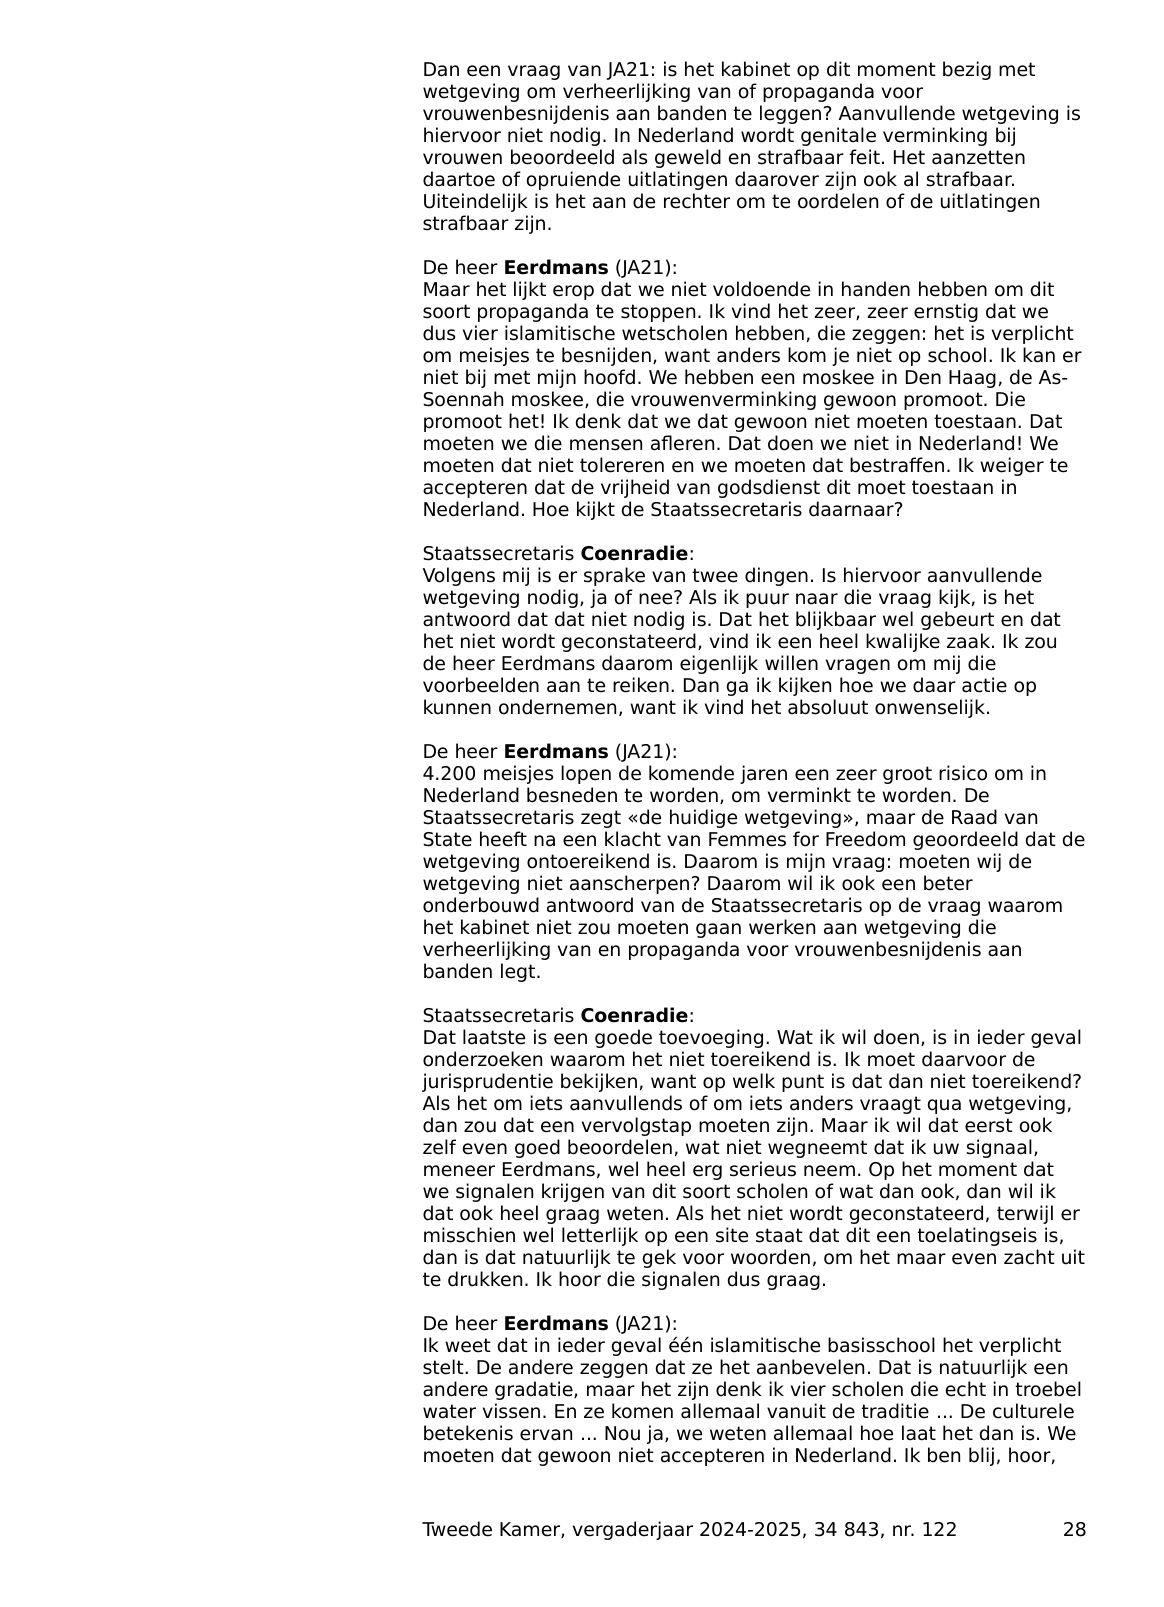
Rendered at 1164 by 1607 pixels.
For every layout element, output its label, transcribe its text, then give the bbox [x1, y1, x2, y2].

text Staatssecretaris Coenradie: [422, 543, 1087, 565]
text 4.200 meisjes lopen de komende jaren een zeer groot risico om in Nederland besneden te worden, om verminkt te worden. De Staatssecretaris zegt «de huidige wetgeving», maar de Raad van State heeft na een klacht van Femmes for Freedom geoordeeld dat de wetgeving ontoereikend is. Daarom is mijn vraag: moeten wij de wetgeving niet aanscherpen? Daarom wil ik ook een beter onderbouwd antwoord van de Staatssecretaris op de vraag waarom het kabinet niet zou moeten gaan werken aan wetgeving die verheerlijking van en propaganda voor vrouwenbesnijdenis aan banden legt. [422, 763, 1087, 983]
text De heer Eerdmans (JA21): [422, 741, 1087, 763]
text Dat laatste is een goede toevoeging. Wat ik wil doen, is in ieder geval onderzoeken waarom het niet toereikend is. Ik moet daarvoor de jurisprudentie bekijken, want op welk punt is dat dan niet toereikend? Als het om iets aanvullends of om iets anders vraagt qua wetgeving, dan zou dat een vervolgstap moeten zijn. Maar ik wil dat eerst ook zelf even goed beoordelen, wat niet wegneemt dat ik uw signaal, meneer Eerdmans, wel heel erg serieus neem. Op het moment dat we signalen krijgen van dit soort scholen of wat dan ook, dan wil ik dat ook heel graag weten. Als het niet wordt geconstateerd, terwijl er misschien wel letterlijk op een site staat dat dit een toelatingseis is, dan is dat natuurlijk te gek voor woorden, om het maar even zacht uit te drukken. Ik hoor die signalen dus graag. [422, 1027, 1087, 1291]
text De heer Eerdmans (JA21): [422, 257, 1087, 279]
text Ik weet dat in ieder geval één islamitische basisschool het verplicht stelt. De andere zeggen dat ze het aanbevelen. Dat is natuurlijk een andere gradatie, maar het zijn denk ik vier scholen die echt in troebel water vissen. En ze komen allemaal vanuit de traditie ... De culturele betekenis ervan ... Nou ja, we weten allemaal hoe laat het dan is. We moeten dat gewoon niet accepteren in Nederland. Ik ben blij, hoor, [422, 1335, 1087, 1467]
text Dan een vraag van JA21: is het kabinet op dit moment bezig met wetgeving om verheerlijking van of propaganda voor vrouwenbesnijdenis aan banden te leggen? Aanvullende wetgeving is hiervoor niet nodig. In Nederland wordt genitale verminking bij vrouwen beoordeeld als geweld en strafbaar feit. Het aanzetten daartoe of opruiende uitlatingen daarover zijn ook al strafbaar. Uiteindelijk is het aan de rechter om te oordelen of de uitlatingen strafbaar zijn. [422, 59, 1087, 235]
text Volgens mij is er sprake van twee dingen. Is hiervoor aanvullende wetgeving nodig, ja of nee? Als ik puur naar die vraag kijk, is het antwoord dat dat niet nodig is. Dat het blijkbaar wel gebeurt en dat het niet wordt geconstateerd, vind ik een heel kwalijke zaak. Ik zou de heer Eerdmans daarom eigenlijk willen vragen om mij die voorbeelden aan te reiken. Dan ga ik kijken hoe we daar actie op kunnen ondernemen, want ik vind het absoluut onwenselijk. [422, 565, 1087, 719]
text Staatssecretaris Coenradie: [422, 1005, 1087, 1027]
text De heer Eerdmans (JA21): [422, 1313, 1087, 1335]
text Maar het lijkt erop dat we niet voldoende in handen hebben om dit soort propaganda te stoppen. Ik vind het zeer, zeer ernstig dat we dus vier islamitische wetscholen hebben, die zeggen: het is verplicht om meisjes te besnijden, want anders kom je niet op school. Ik kan er niet bij met mijn hoofd. We hebben een moskee in Den Haag, de As-Soennah moskee, die vrouwenverminking gewoon promoot. Die promoot het! Ik denk dat we dat gewoon niet moeten toestaan. Dat moeten we die mensen afleren. Dat doen we niet in Nederland! We moeten dat niet tolereren en we moeten dat bestraffen. Ik weiger te accepteren dat de vrijheid van godsdienst dit moet toestaan in Nederland. Hoe kijkt de Staatssecretaris daarnaar? [422, 279, 1087, 521]
